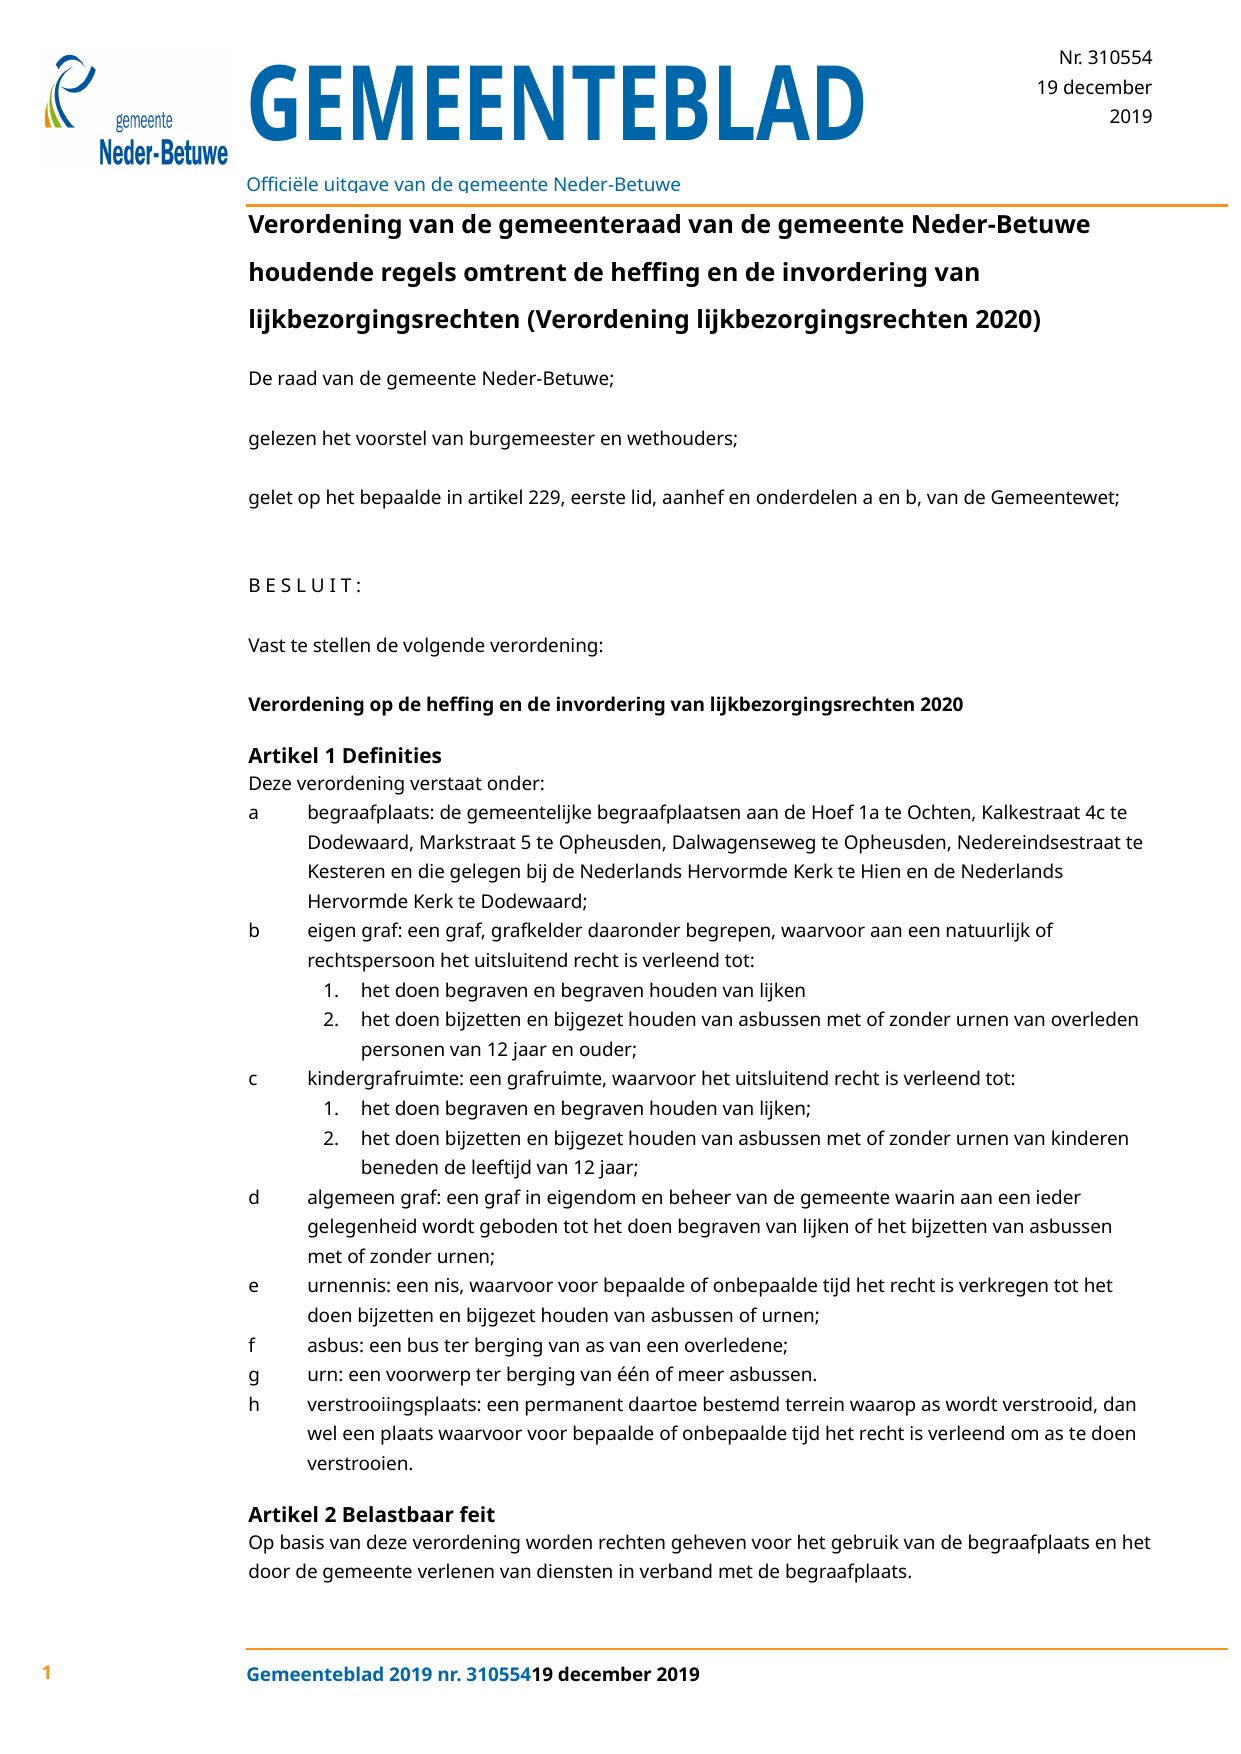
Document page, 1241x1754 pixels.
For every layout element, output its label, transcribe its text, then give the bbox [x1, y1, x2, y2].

list het doen bijzetten en bijgezet houden van asbussen met of zonder urnen van overleden personen van 12 jaar en ouder; [323, 1006, 1152, 1062]
text Artikel 1 Definities [248, 741, 1152, 770]
list algemeen graf: een graf in eigendom en beheer van de gemeente waarin aan een ieder gelegenheid wordt geboden tot het doen begraven van lijken of het bijzetten van asbussen met of zonder urnen; [248, 1184, 1152, 1269]
text B E S L U I T : [248, 573, 1152, 598]
text gelet op het bepaalde in artikel 229, eerste lid, aanhef en onderdelen a en b, van de Gemeentewet; [248, 484, 1152, 509]
text gelezen het voorstel van burgemeester en wethouders; [248, 425, 1152, 450]
list kindergrafruimte: een grafruimte, waarvoor het uitsluitend recht is verleend tot: [248, 1066, 1152, 1091]
text Verordening van de gemeenteraad van de gemeente Neder-Betuwe houdende regels omtrent de heffing en de invordering van lijkbezorgingsrechten (Verordening lijkbezorgingsrechten 2020) [248, 207, 1152, 336]
list het doen begraven en begraven houden van lijken [323, 977, 1152, 1003]
list verstrooiingsplaats: een permanent daartoe bestemd terrein waarop as wordt verstrooid, dan wel een plaats waarvoor voor bepaalde of onbepaalde tijd het recht is verleend om as te doen verstrooien. [248, 1391, 1152, 1476]
text Deze verordening verstaat onder: [248, 770, 1152, 796]
picture [41, 47, 231, 172]
list het doen bijzetten en bijgezet houden van asbussen met of zonder urnen van kinderen beneden de leeftijd van 12 jaar; [323, 1125, 1152, 1180]
text Vast te stellen de volgende verordening: [248, 632, 1152, 657]
list begraafplaats: de gemeentelijke begraafplaatsen aan de Hoef 1a te Ochten, Kalkestraat 4c te Dodewaard, Markstraat 5 te Opheusden, Dalwagenseweg te Opheusden, Nedereindsestraat te Kesteren en die gelegen bij de Nederlands Hervormde Kerk te Hien en de Nederlands Hervormde Kerk te Dodewaard; [248, 799, 1152, 914]
list urn: een voorwerp ter berging van één of meer asbussen. [248, 1361, 1152, 1387]
text Verordening op de heffing en de invordering van lijkbezorgingsrechten 2020 [248, 691, 1152, 717]
list eigen graf: een graf, grafkelder daaronder begrepen, waarvoor aan een natuurlijk of rechtspersoon het uitsluitend recht is verleend tot: [248, 918, 1152, 973]
text Op basis van deze verordening worden rechten geheven voor het gebruik van de begraafplaats en het door de gemeente verlenen van diensten in verband met de begraafplaats. [248, 1529, 1152, 1584]
text De raad van de gemeente Neder-Betuwe; [248, 366, 1152, 391]
list asbus: een bus ter berging van as van een overledene; [248, 1332, 1152, 1358]
text Artikel 2 Belastbaar feit [248, 1501, 1152, 1529]
list urnennis: een nis, waarvoor voor bepaalde of onbepaalde tijd het recht is verkregen tot het doen bijzetten en bijgezet houden van asbussen of urnen; [248, 1273, 1152, 1328]
list het doen begraven en begraven houden van lijken; [323, 1095, 1152, 1121]
